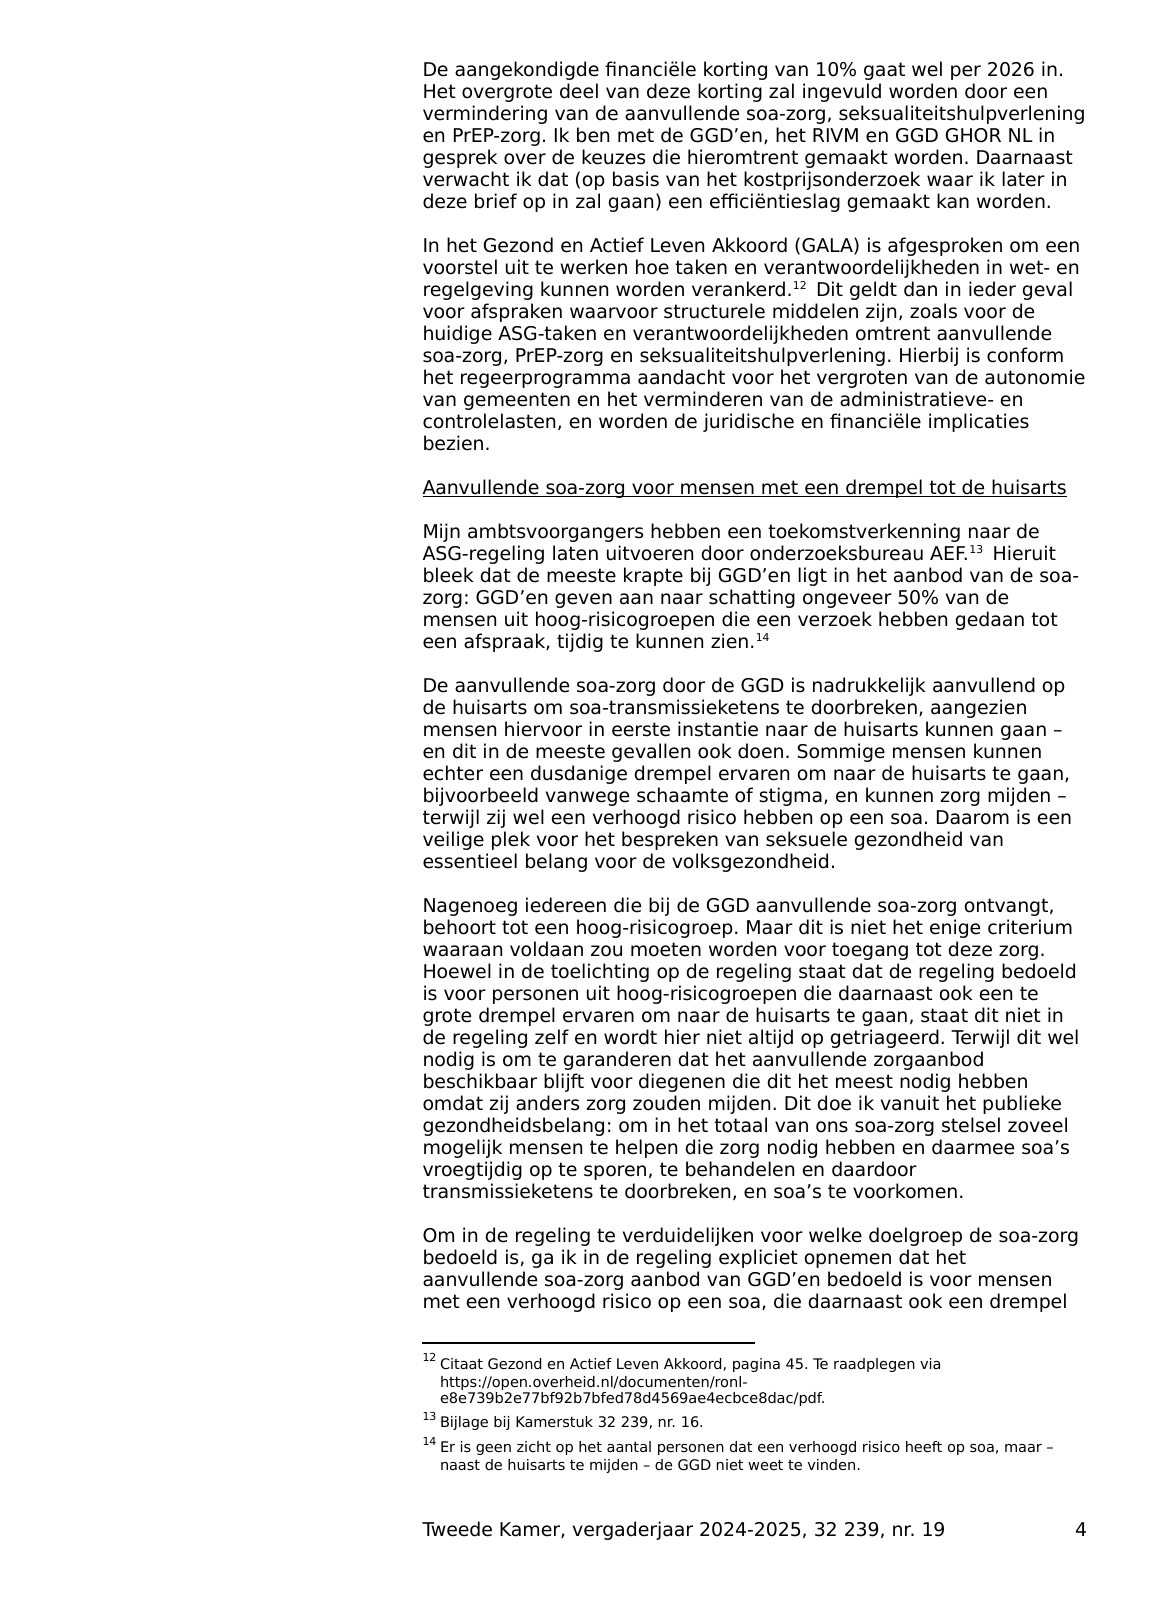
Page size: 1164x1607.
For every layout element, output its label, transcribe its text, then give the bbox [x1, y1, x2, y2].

text Citaat Gezond en Actief Leven Akkoord, pagina 45. Te raadplegen via https://open.overheid.nl/documenten/ronl-e8e739b2e77bf92b7bfed78d4569ae4ecbce8dac/pdf. [422, 1352, 1087, 1407]
text Er is geen zicht op het aantal personen dat een verhoogd risico heeft op soa, maar – naast de huisarts te mijden – de GGD niet weet te vinden. [422, 1435, 1087, 1474]
subtitle Aanvullende soa-zorg voor mensen met een drempel tot de huisarts [422, 477, 1087, 499]
text In het Gezond en Actief Leven Akkoord (GALA) is afgesproken om een voorstel uit te werken hoe taken en verantwoordelijkheden in wet- en regelgeving kunnen worden verankerd. Dit geldt dan in ieder geval voor afspraken waarvoor structurele middelen zijn, zoals voor de huidige ASG-taken en verantwoordelijkheden omtrent aanvullende soa-zorg, PrEP-zorg en seksualiteitshulpverlening. Hierbij is conform het regeerprogramma aandacht voor het vergroten van de autonomie van gemeenten en het verminderen van de administratieve- en controlelasten, en worden de juridische en financiële implicaties bezien. [422, 235, 1087, 455]
text Mijn ambtsvoorgangers hebben een toekomstverkenning naar de ASG-regeling laten uitvoeren door onderzoeksbureau AEF. Hieruit bleek dat de meeste krapte bij GGD’en ligt in het aanbod van de soa-zorg: GGD’en geven aan naar schatting ongeveer 50% van de mensen uit hoog-risicogroepen die een verzoek hebben gedaan tot een afspraak, tijdig te kunnen zien. [422, 521, 1087, 653]
text Bijlage bij Kamerstuk 32 239, nr. 16. [422, 1410, 1087, 1432]
text De aangekondigde financiële korting van 10% gaat wel per 2026 in. Het overgrote deel van deze korting zal ingevuld worden door een vermindering van de aanvullende soa-zorg, seksualiteitshulpverlening en PrEP-zorg. Ik ben met de GGD’en, het RIVM en GGD GHOR NL in gesprek over de keuzes die hieromtrent gemaakt worden. Daarnaast verwacht ik dat (op basis van het kostprijsonderzoek waar ik later in deze brief op in zal gaan) een efficiëntieslag gemaakt kan worden. [422, 59, 1087, 213]
text Om in de regeling te verduidelijken voor welke doelgroep de soa-zorg bedoeld is, ga ik in de regeling expliciet opnemen dat het aanvullende soa-zorg aanbod van GGD’en bedoeld is voor mensen met een verhoogd risico op een soa, die daarnaast ook een drempel [422, 1225, 1087, 1313]
text De aanvullende soa-zorg door de GGD is nadrukkelijk aanvullend op de huisarts om soa-transmissieketens te doorbreken, aangezien mensen hiervoor in eerste instantie naar de huisarts kunnen gaan – en dit in de meeste gevallen ook doen. Sommige mensen kunnen echter een dusdanige drempel ervaren om naar de huisarts te gaan, bijvoorbeeld vanwege schaamte of stigma, en kunnen zorg mijden – terwijl zij wel een verhoogd risico hebben op een soa. Daarom is een veilige plek voor het bespreken van seksuele gezondheid van essentieel belang voor de volksgezondheid. [422, 675, 1087, 873]
text Nagenoeg iedereen die bij de GGD aanvullende soa-zorg ontvangt, behoort tot een hoog-risicogroep. Maar dit is niet het enige criterium waaraan voldaan zou moeten worden voor toegang tot deze zorg. Hoewel in de toelichting op de regeling staat dat de regeling bedoeld is voor personen uit hoog-risicogroepen die daarnaast ook een te grote drempel ervaren om naar de huisarts te gaan, staat dit niet in de regeling zelf en wordt hier niet altijd op getriageerd. Terwijl dit wel nodig is om te garanderen dat het aanvullende zorgaanbod beschikbaar blijft voor diegenen die dit het meest nodig hebben omdat zij anders zorg zouden mijden. Dit doe ik vanuit het publieke gezondheidsbelang: om in het totaal van ons soa-zorg stelsel zoveel mogelijk mensen te helpen die zorg nodig hebben en daarmee soa’s vroegtijdig op te sporen, te behandelen en daardoor transmissieketens te doorbreken, en soa’s te voorkomen. [422, 895, 1087, 1203]
